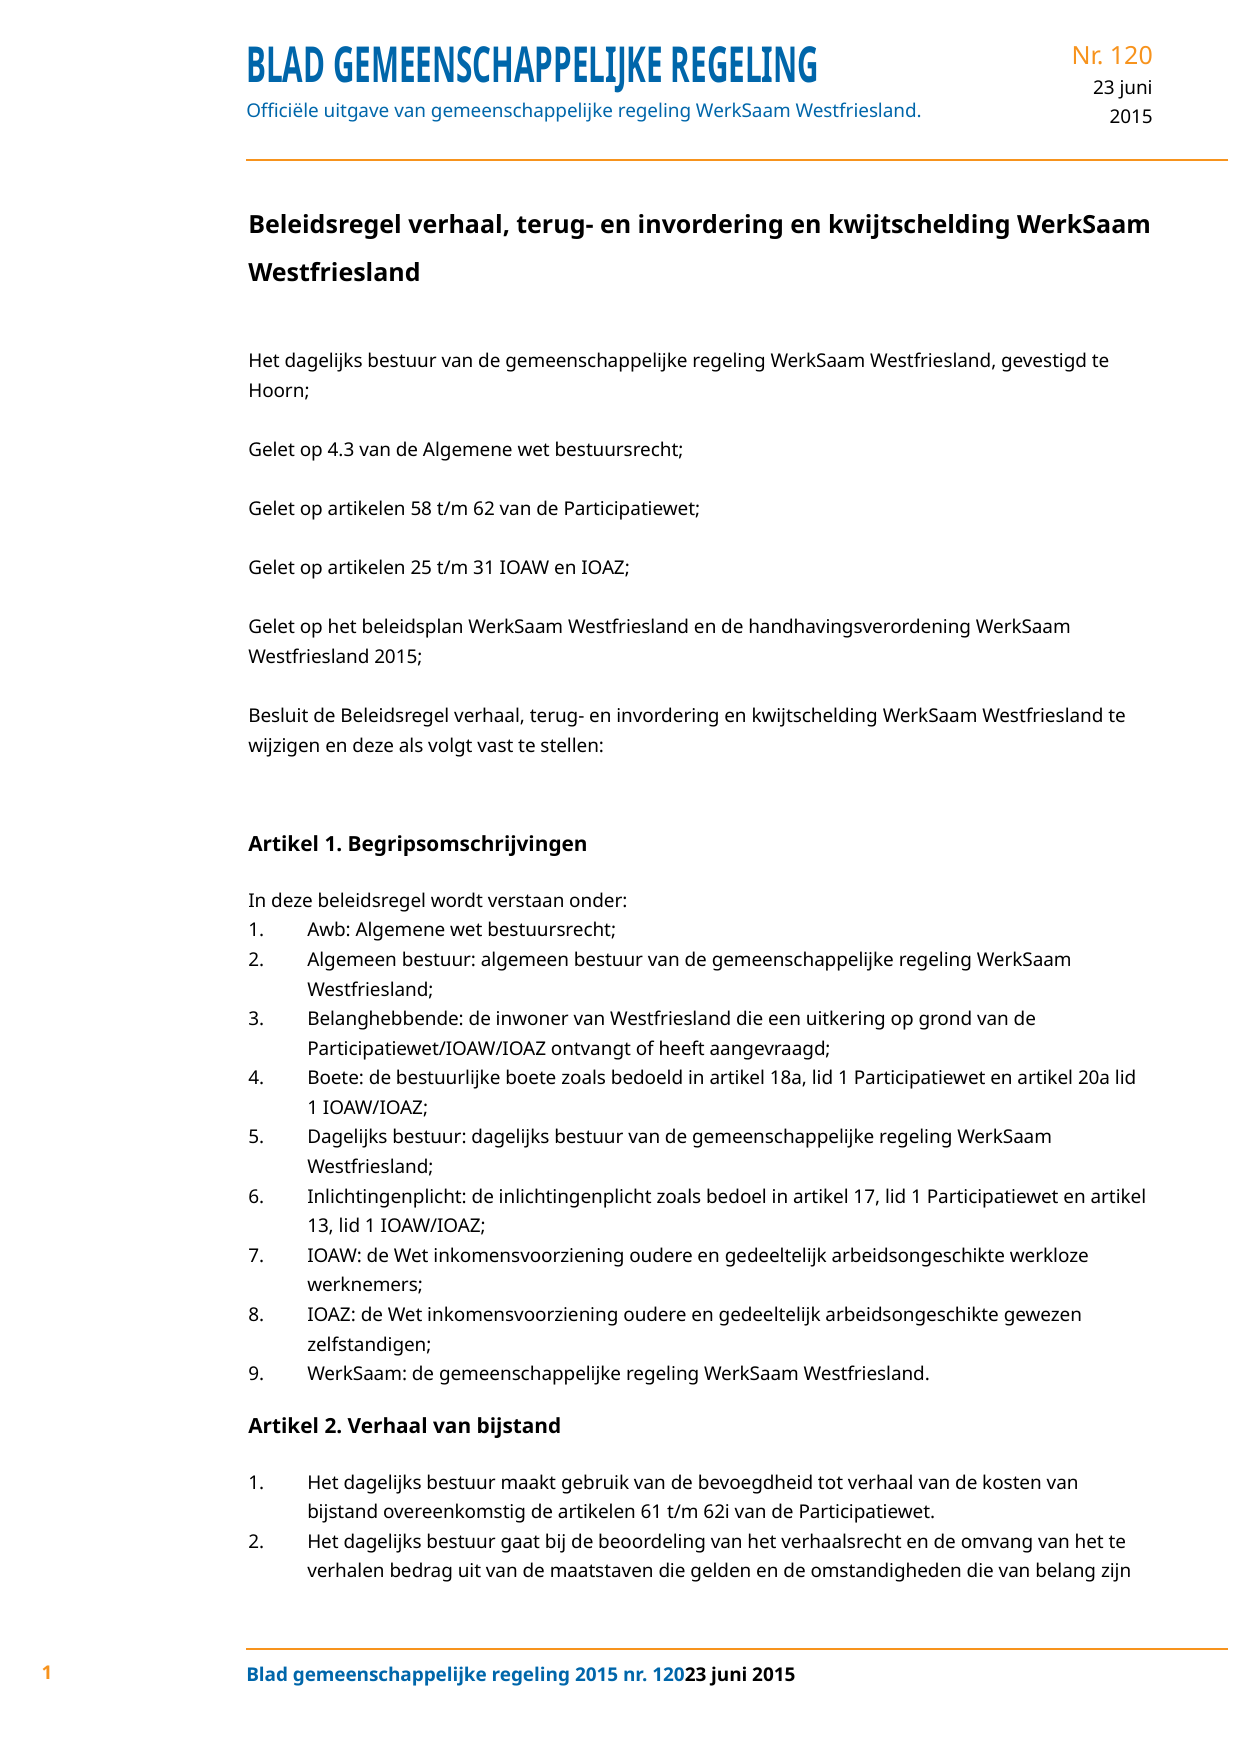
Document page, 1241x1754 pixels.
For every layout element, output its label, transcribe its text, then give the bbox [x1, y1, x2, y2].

list Belanghebbende: de inwoner van Westfriesland die een uitkering op grond van de Participatiewet/IOAW/IOAZ ontvangt of heeft aangevraagd; [248, 1005, 1152, 1061]
text Artikel 1. Begripsomschrijvingen [248, 829, 1152, 857]
list Algemeen bestuur: algemeen bestuur van de gemeenschappelijke regeling WerkSaam Westfriesland; [248, 946, 1152, 1002]
list IOAZ: de Wet inkomensvoorziening oudere en gedeeltelijk arbeidsongeschikte gewezen zelfstandigen; [248, 1301, 1152, 1357]
text In deze beleidsregel wordt verstaan onder: [248, 887, 1152, 913]
text Artikel 2. Verhaal van bijstand [248, 1411, 1152, 1439]
list Boete: de bestuurlijke boete zoals bedoeld in artikel 18a, lid 1 Participatiewet en artikel 20a lid 1 IOAW/IOAZ; [248, 1064, 1152, 1120]
picture [41, 47, 231, 172]
text Beleidsregel verhaal, terug- en invordering en kwijtschelding WerkSaam Westfriesland [248, 207, 1152, 288]
text Gelet op het beleidsplan WerkSaam Westfriesland en de handhavingsverordening WerkSaam Westfriesland 2015; [248, 614, 1152, 669]
text Gelet op artikelen 25 t/m 31 IOAW en IOAZ; [248, 554, 1152, 580]
list Awb: Algemene wet bestuursrecht; [248, 917, 1152, 942]
list Het dagelijks bestuur gaat bij de beoordeling van het verhaalsrecht en de omvang van het te verhalen bedrag uit van de maatstaven die gelden en de omstandigheden die van belang zijn [248, 1528, 1152, 1583]
text Gelet op artikelen 58 t/m 62 van de Participatiewet; [248, 495, 1152, 521]
text Het dagelijks bestuur van de gemeenschappelijke regeling WerkSaam Westfriesland, gevestigd te Hoorn; [248, 347, 1152, 403]
list WerkSaam: de gemeenschappelijke regeling WerkSaam Westfriesland. [248, 1360, 1152, 1386]
list Het dagelijks bestuur maakt gebruik van de bevoegdheid tot verhaal van de kosten van bijstand overeenkomstig de artikelen 61 t/m 62i van de Participatiewet. [248, 1469, 1152, 1524]
text Besluit de Beleidsregel verhaal, terug- en invordering en kwijtschelding WerkSaam Westfriesland te wijzigen en deze als volgt vast te stellen: [248, 702, 1152, 758]
text Gelet op 4.3 van de Algemene wet bestuursrecht; [248, 436, 1152, 462]
list Inlichtingenplicht: de inlichtingenplicht zoals bedoel in artikel 17, lid 1 Participatiewet en artikel 13, lid 1 IOAW/IOAZ; [248, 1183, 1152, 1238]
list IOAW: de Wet inkomensvoorziening oudere en gedeeltelijk arbeidsongeschikte werkloze werknemers; [248, 1242, 1152, 1297]
list Dagelijks bestuur: dagelijks bestuur van de gemeenschappelijke regeling WerkSaam Westfriesland; [248, 1124, 1152, 1179]
